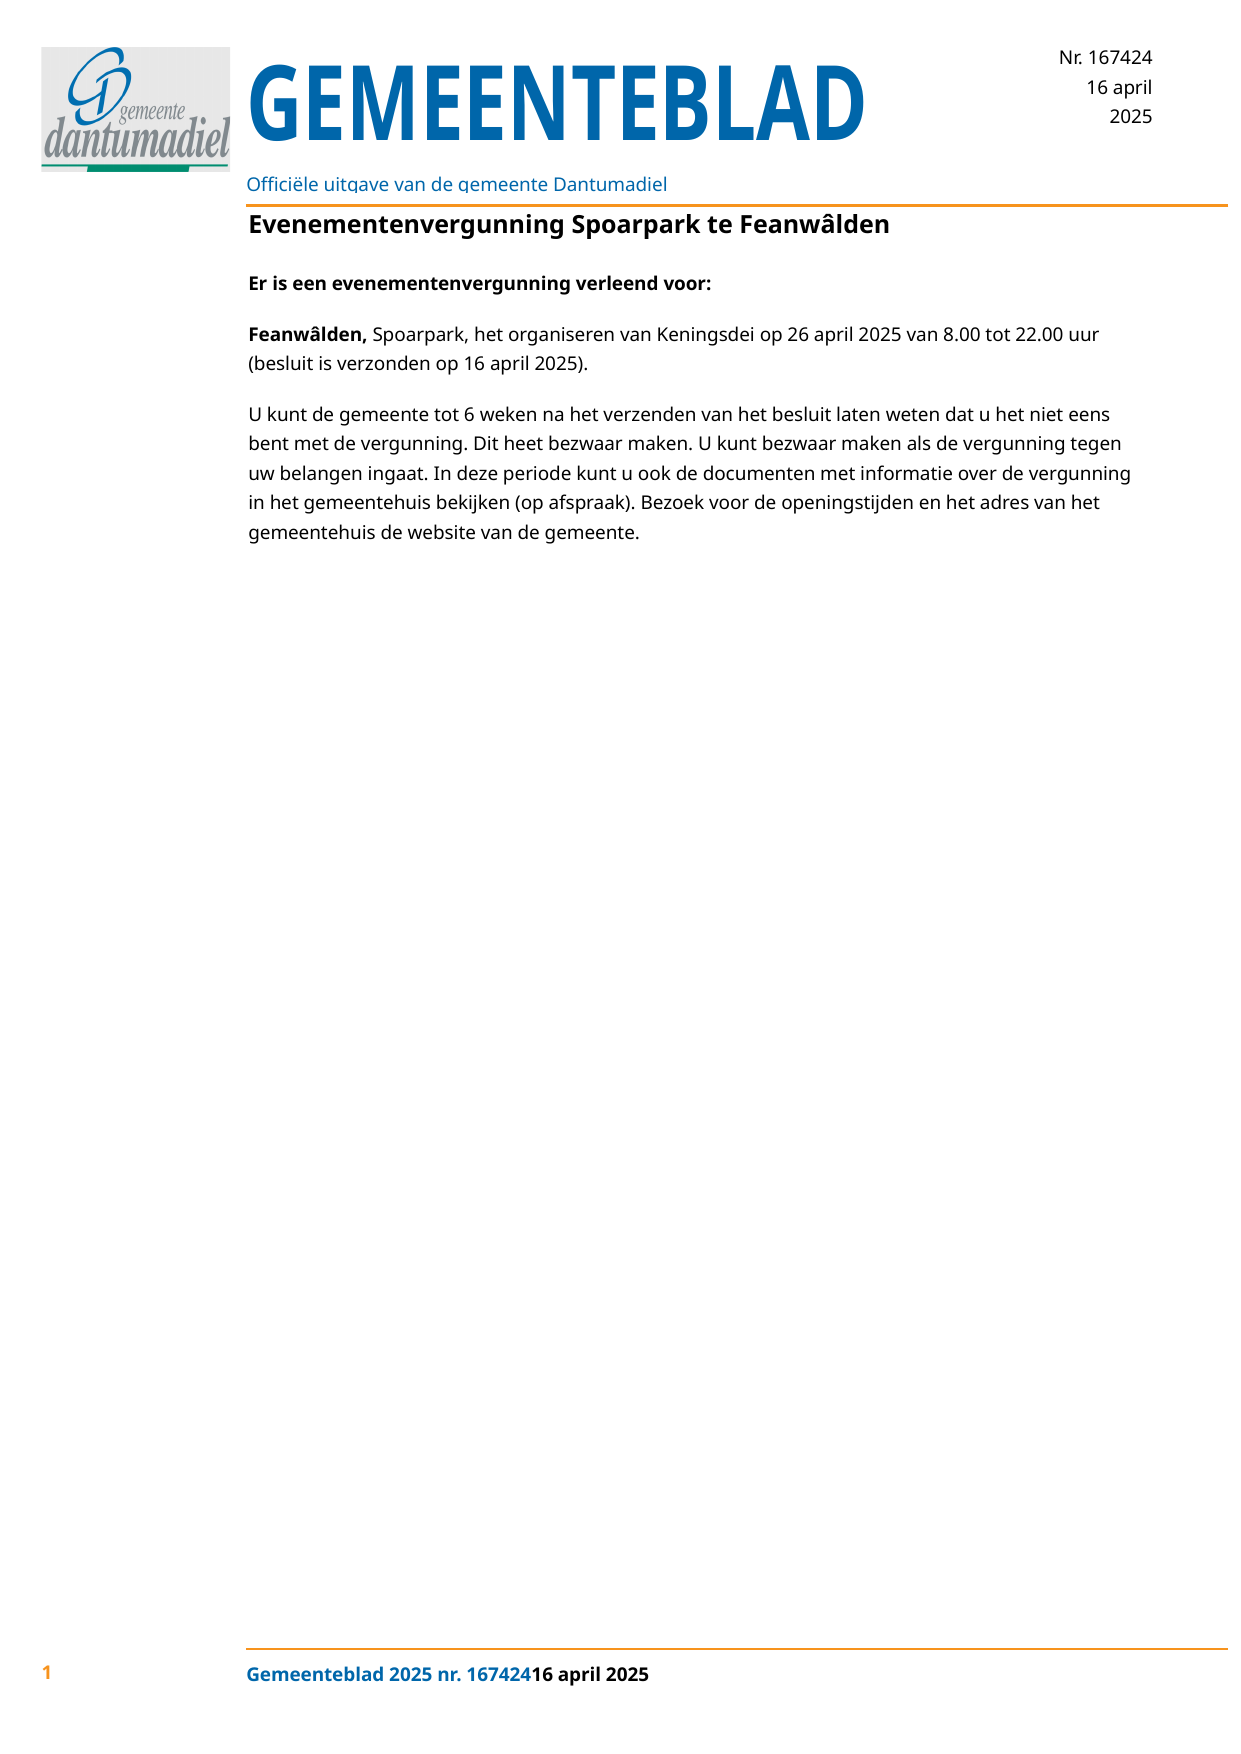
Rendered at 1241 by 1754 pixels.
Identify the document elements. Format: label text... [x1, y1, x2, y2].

text Er is een evenementenvergunning verleend voor: [248, 270, 1152, 296]
text U kunt de gemeente tot 6 weken na het verzenden van het besluit laten weten dat u het niet eens bent met de vergunning. Dit heet bezwaar maken. U kunt bezwaar maken als de vergunning tegen uw belangen ingaat. In deze periode kunt u ook de documenten met informatie over de vergunning in het gemeentehuis bekijken (op afspraak). Bezoek voor de openingstijden en het adres van het gemeentehuis de website van de gemeente. [248, 401, 1152, 545]
text Evenementenvergunning Spoarpark te Feanwâlden [248, 207, 1152, 241]
picture [41, 47, 231, 172]
text Feanwâlden, Spoarpark, het organiseren van Keningsdei op 26 april 2025 van 8.00 tot 22.00 uur (besluit is verzonden op 16 april 2025). [248, 321, 1152, 376]
